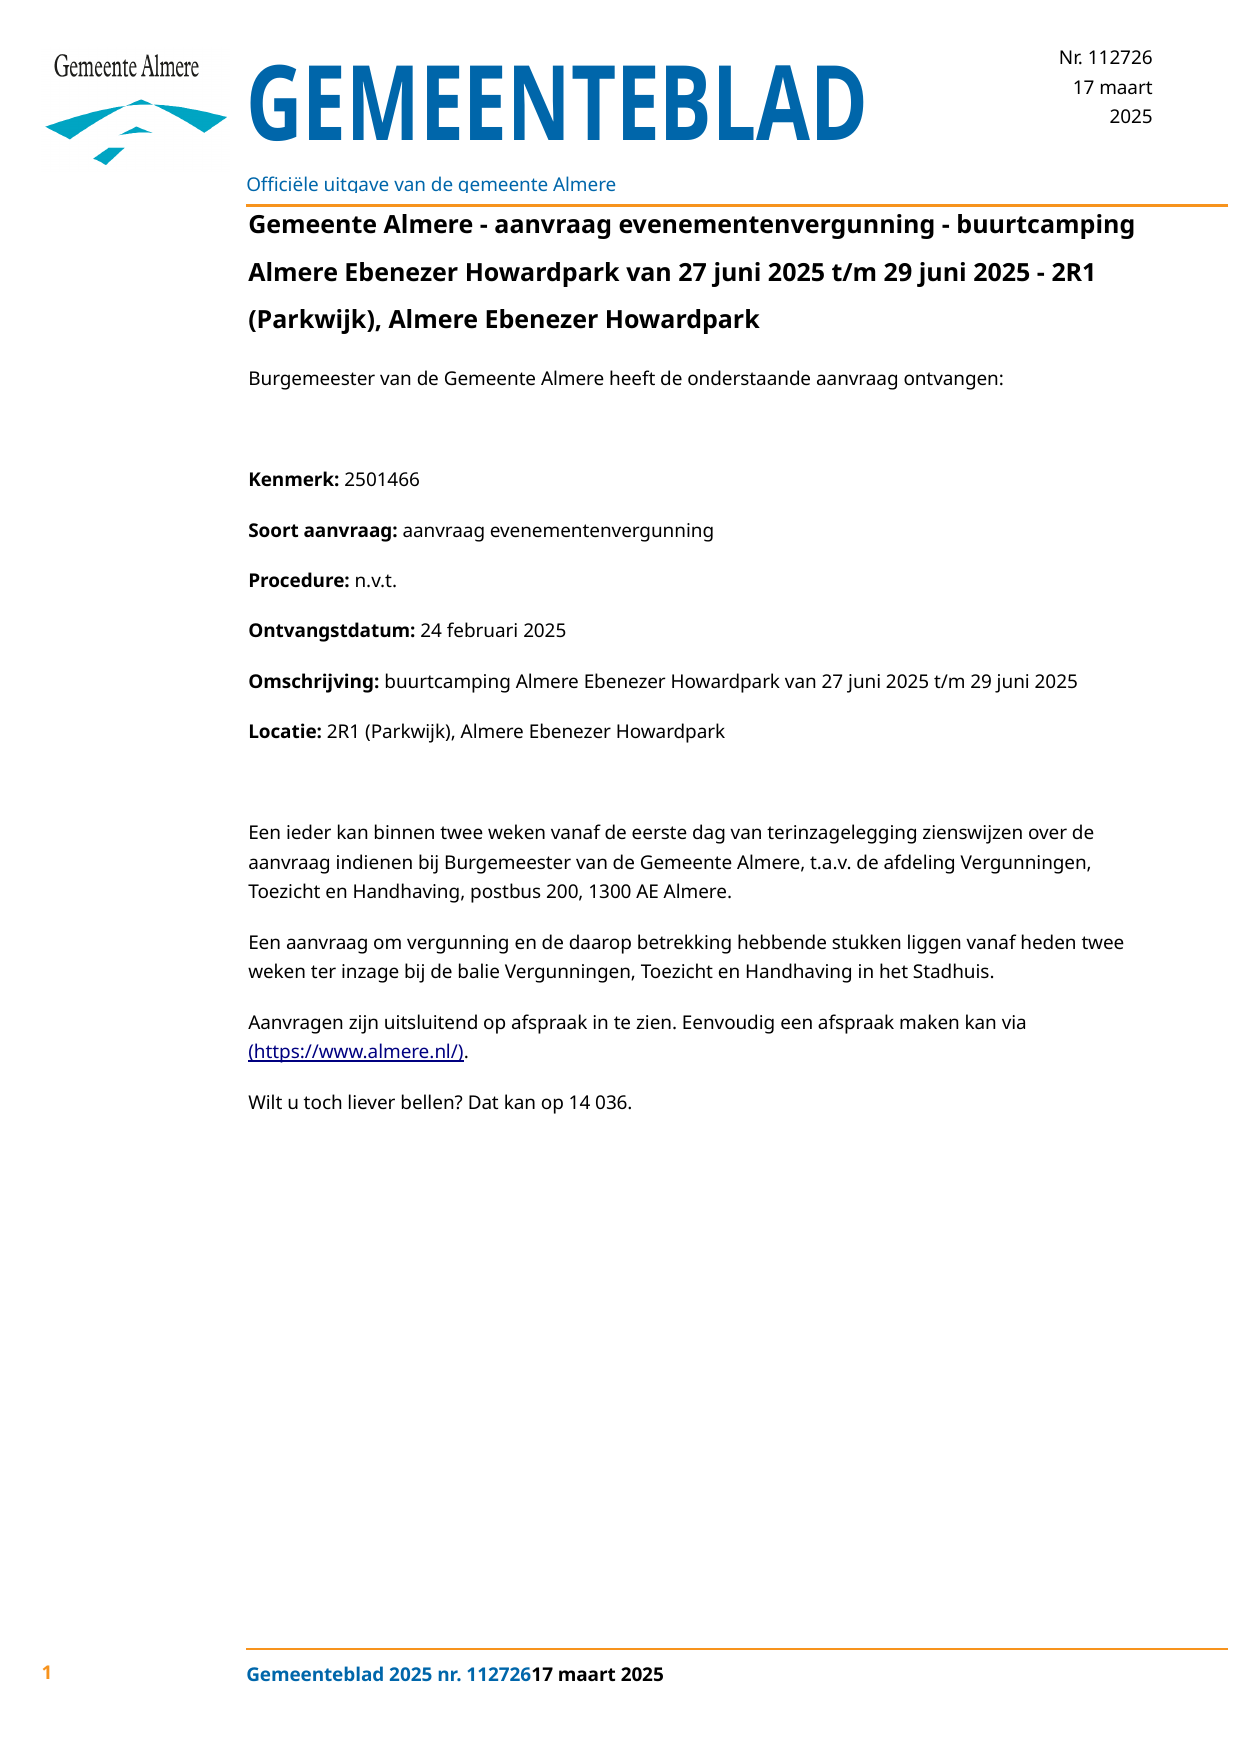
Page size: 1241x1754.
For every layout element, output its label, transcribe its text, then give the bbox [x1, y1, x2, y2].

text Gemeente Almere - aanvraag evenementenvergunning - buurtcamping Almere Ebenezer Howardpark van 27 juni 2025 t/m 29 juni 2025 - 2R1 (Parkwijk), Almere Ebenezer Howardpark [248, 207, 1152, 336]
text Soort aanvraag: aanvraag evenementenvergunning [248, 517, 1152, 542]
text Wilt u toch liever bellen? Dat kan op 14 036. [248, 1089, 1152, 1114]
text Aanvragen zijn uitsluitend op afspraak in te zien. Eenvoudig een afspraak maken kan via (https://www.almere.nl/). [248, 1009, 1152, 1064]
text Omschrijving: buurtcamping Almere Ebenezer Howardpark van 27 juni 2025 t/m 29 juni 2025 [248, 668, 1152, 694]
text Een ieder kan binnen twee weken vanaf de eerste dag van terinzagelegging zienswijzen over de aanvraag indienen bij Burgemeester van de Gemeente Almere, t.a.v. de afdeling Vergunningen, Toezicht en Handhaving, postbus 200, 1300 AE Almere. [248, 819, 1152, 904]
text Procedure: n.v.t. [248, 567, 1152, 593]
text Locatie: 2R1 (Parkwijk), Almere Ebenezer Howardpark [248, 718, 1152, 744]
text Ontvangstdatum: 24 februari 2025 [248, 618, 1152, 643]
text Burgemeester van de Gemeente Almere heeft de onderstaande aanvraag ontvangen: [248, 366, 1152, 391]
text Kenmerk: 2501466 [248, 466, 1152, 492]
picture [41, 47, 231, 172]
text Een aanvraag om vergunning en de daarop betrekking hebbende stukken liggen vanaf heden twee weken ter inzage bij de balie Vergunningen, Toezicht en Handhaving in het Stadhuis. [248, 929, 1152, 984]
